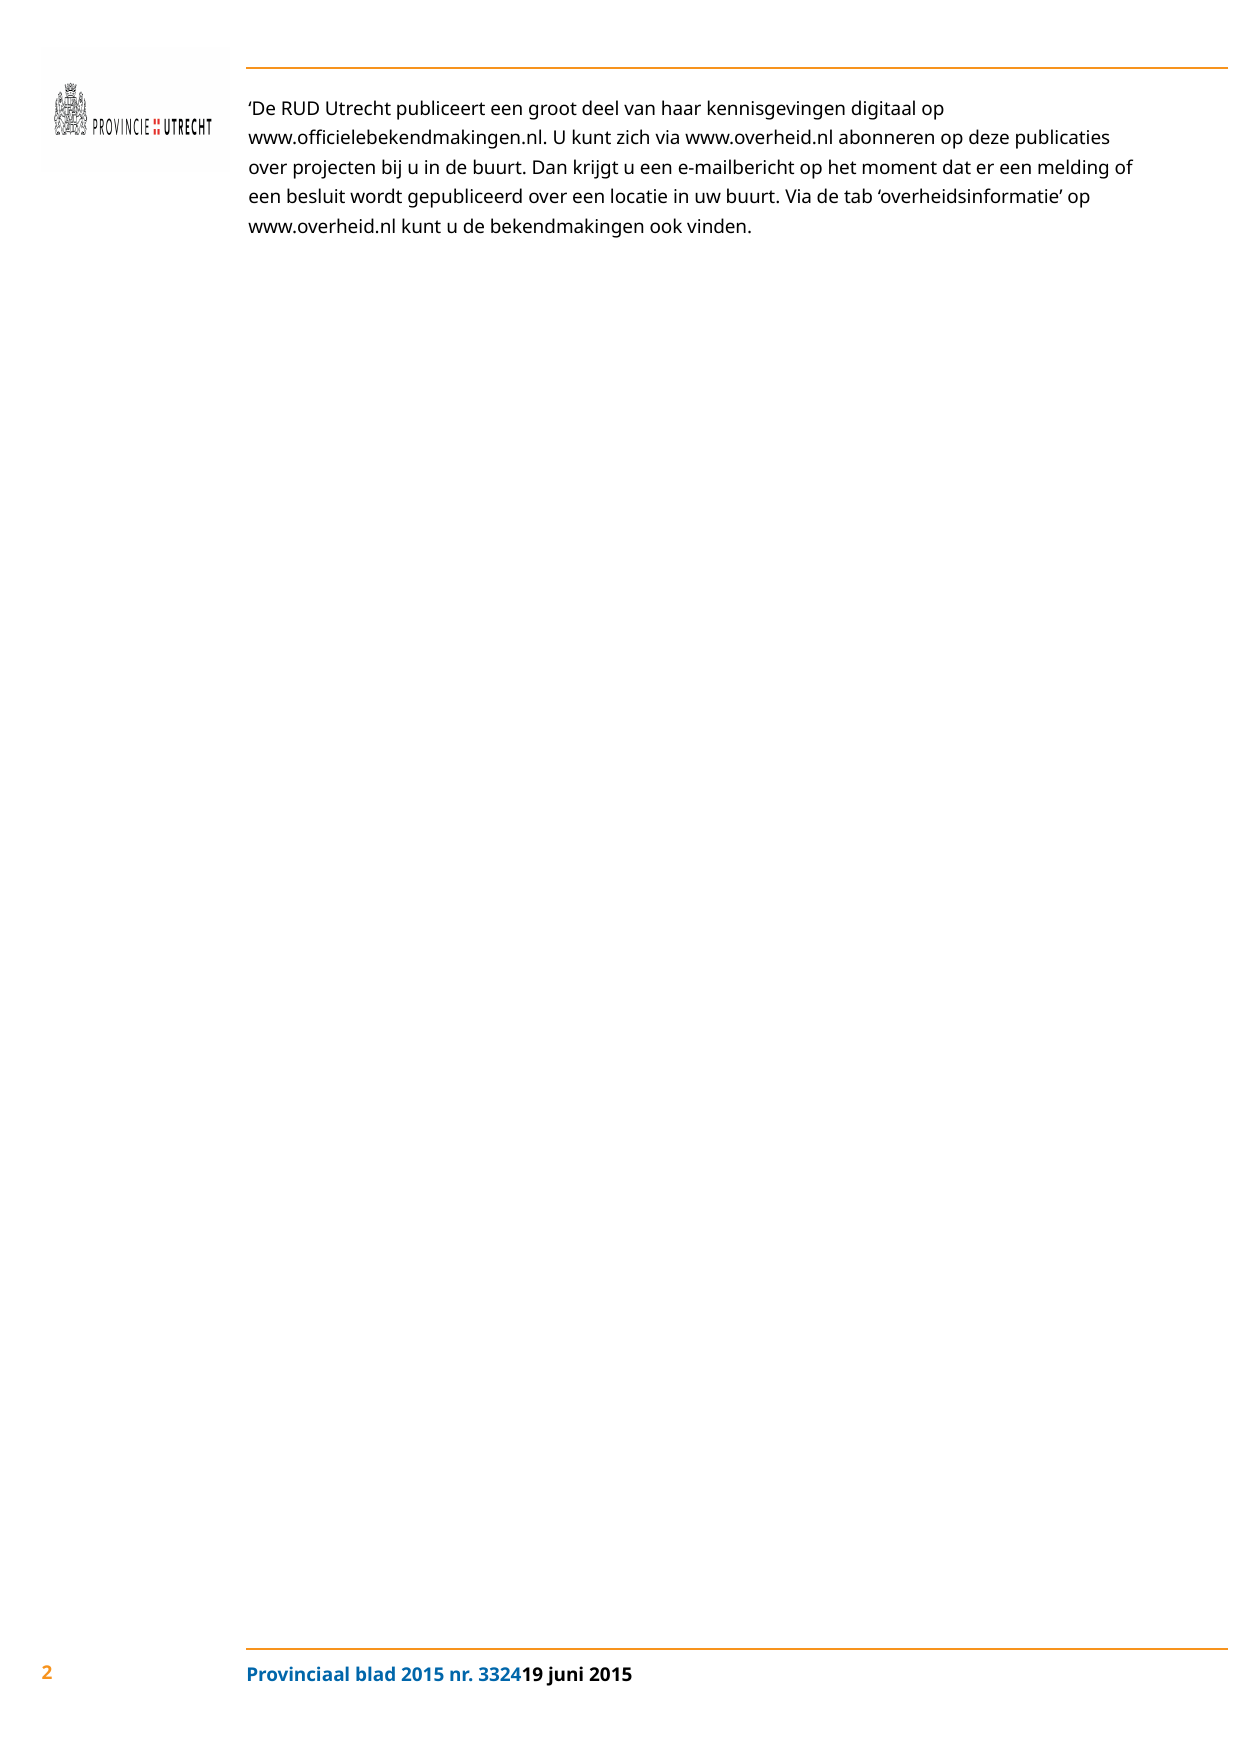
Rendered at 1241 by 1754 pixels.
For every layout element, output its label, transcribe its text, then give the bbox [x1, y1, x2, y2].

text ‘De RUD Utrecht publiceert een groot deel van haar kennisgevingen digitaal op www.officielebekendmakingen.nl. U kunt zich via www.overheid.nl abonneren op deze publicaties over projecten bij u in de buurt. Dan krijgt u een e-mailbericht op het moment dat er een melding of een besluit wordt gepubliceerd over een locatie in uw buurt. Via de tab ‘overheidsinformatie’ op www.overheid.nl kunt u de bekendmakingen ook vinden. [248, 95, 1152, 239]
picture [41, 47, 231, 172]
